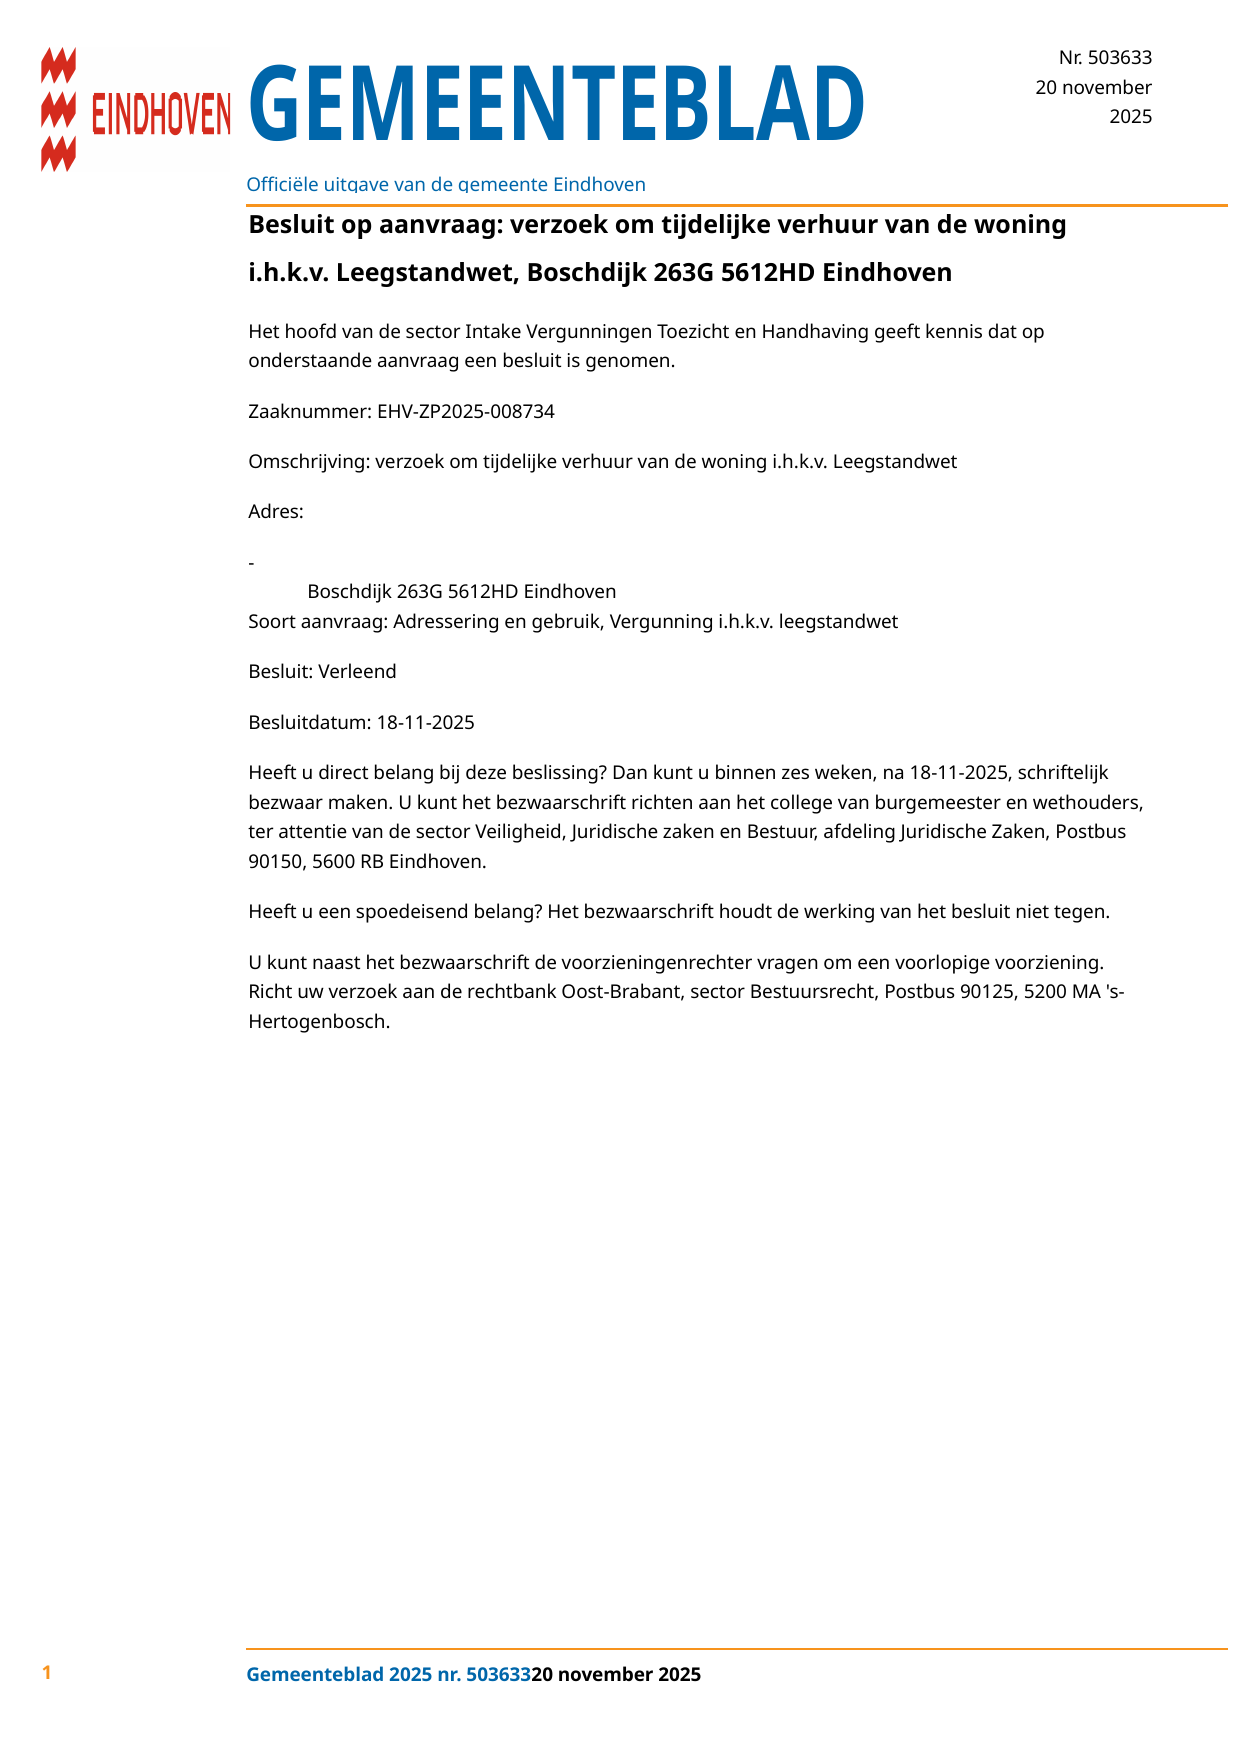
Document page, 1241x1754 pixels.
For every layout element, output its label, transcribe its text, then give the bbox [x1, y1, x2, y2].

text Zaaknummer: EHV-ZP2025-008734 [248, 398, 1152, 424]
text Het hoofd van de sector Intake Vergunningen Toezicht en Handhaving geeft kennis dat op onderstaande aanvraag een besluit is genomen. [248, 318, 1152, 373]
text U kunt naast het bezwaarschrift de voorzieningenrechter vragen om een voorlopige voorziening. Richt uw verzoek aan de rechtbank Oost-Brabant, sector Bestuursrecht, Postbus 90125, 5200 MA 's-Hertogenbosch. [248, 949, 1152, 1034]
text Omschrijving: verzoek om tijdelijke verhuur van de woning i.h.k.v. Leegstandwet [248, 448, 1152, 474]
text Besluitdatum: 18-11-2025 [248, 709, 1152, 735]
text Besluit op aanvraag: verzoek om tijdelijke verhuur van de woning i.h.k.v. Leegstandwet, Boschdijk 263G 5612HD Eindhoven [248, 207, 1152, 288]
text Adres: [248, 499, 1152, 524]
list Boschdijk 263G 5612HD Eindhoven [248, 579, 1152, 604]
text Heeft u direct belang bij deze beslissing? Dan kunt u binnen zes weken, na 18-11-2025, schriftelijk bezwaar maken. U kunt het bezwaarschrift richten aan het college van burgemeester en wethouders, ter attentie van de sector Veiligheid, Juridische zaken en Bestuur, afdeling Juridische Zaken, Postbus 90150, 5600 RB Eindhoven. [248, 759, 1152, 874]
text Soort aanvraag: Adressering en gebruik, Vergunning i.h.k.v. leegstandwet [248, 608, 1152, 634]
text Besluit: Verleend [248, 659, 1152, 684]
picture [41, 47, 231, 172]
text Heeft u een spoedeisend belang? Het bezwaarschrift houdt de werking van het besluit niet tegen. [248, 899, 1152, 924]
